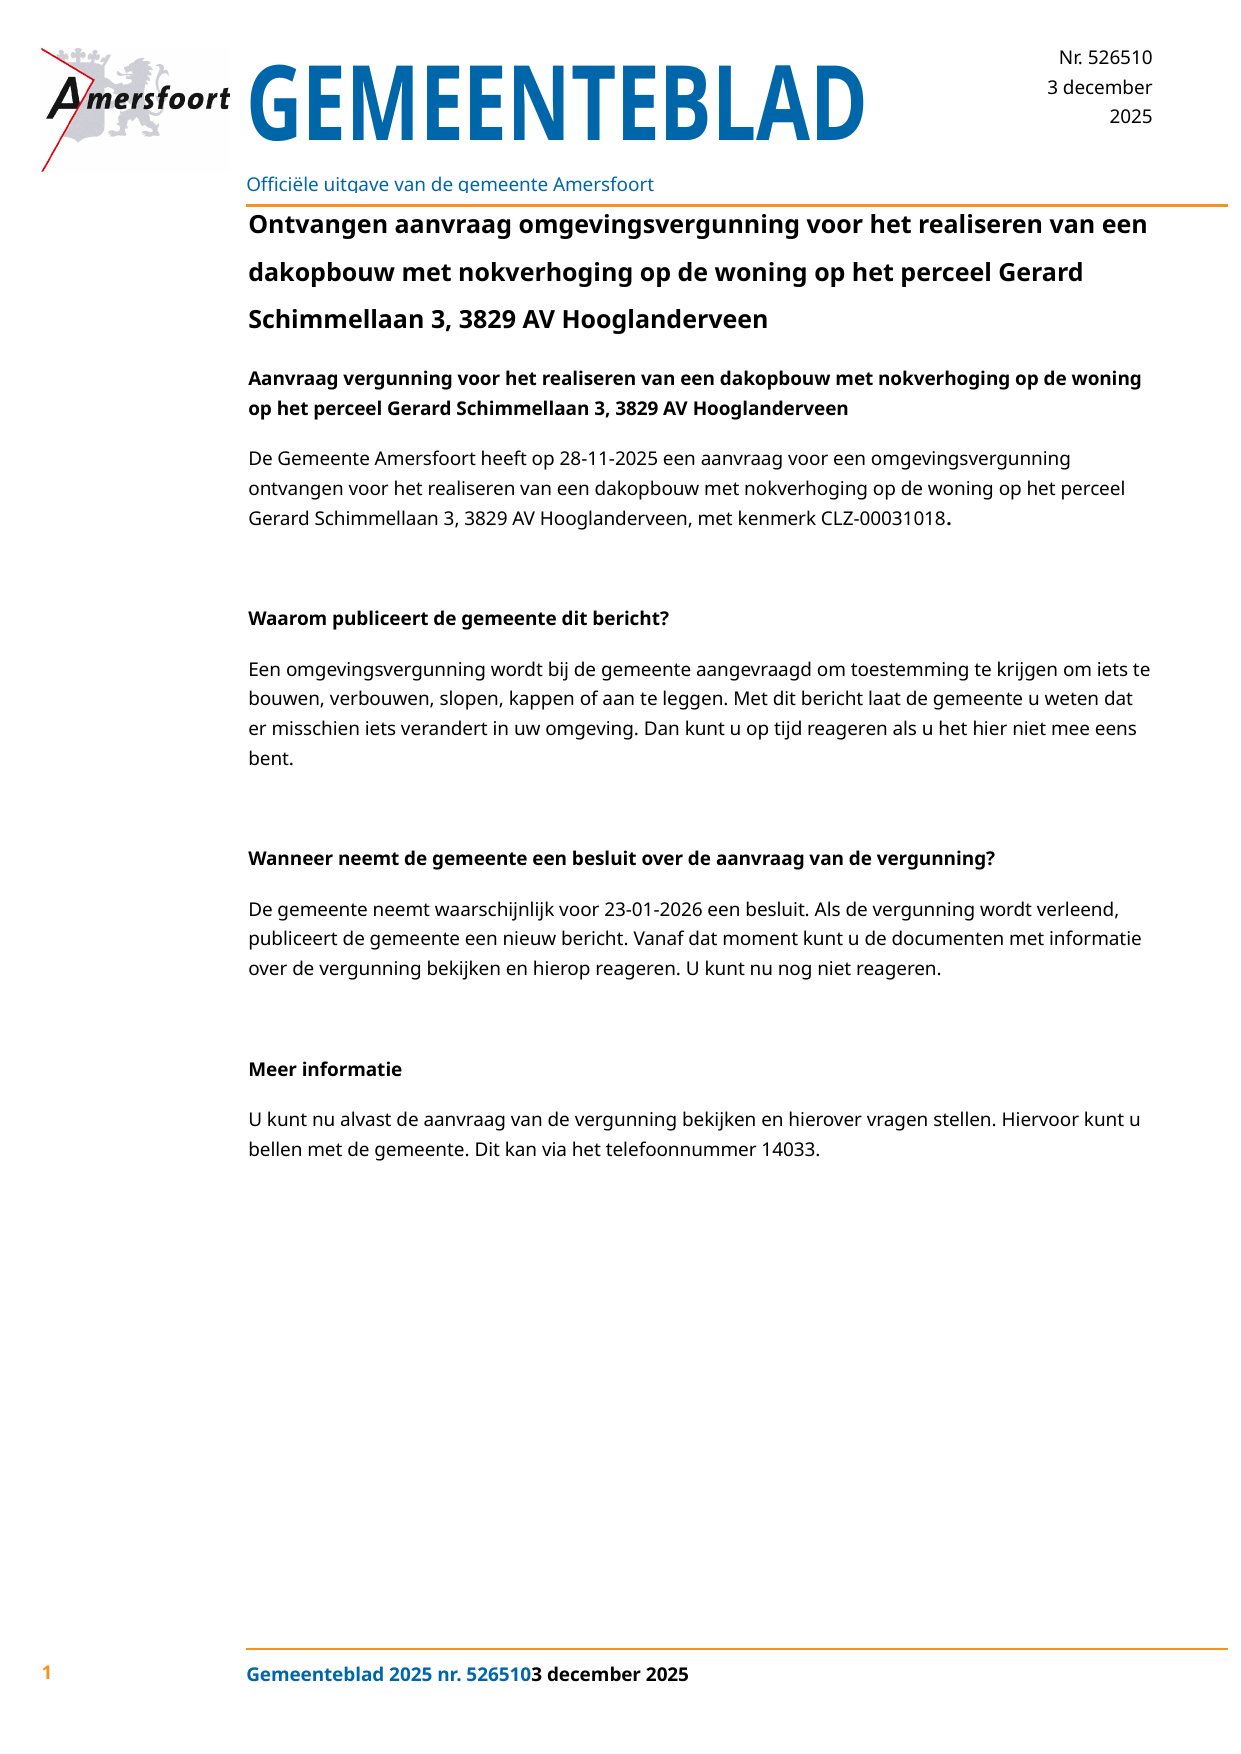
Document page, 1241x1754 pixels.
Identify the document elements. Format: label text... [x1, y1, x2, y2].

text Wanneer neemt de gemeente een besluit over de aanvraag van de vergunning? [248, 846, 1152, 871]
text De Gemeente Amersfoort heeft op 28-11-2025 een aanvraag voor een omgevingsvergunning ontvangen voor het realiseren van een dakopbouw met nokverhoging op de woning op het perceel Gerard Schimmellaan 3, 3829 AV Hooglanderveen, met kenmerk CLZ-00031018. [248, 446, 1152, 530]
text Ontvangen aanvraag omgevingsvergunning voor het realiseren van een dakopbouw met nokverhoging op de woning op het perceel Gerard Schimmellaan 3, 3829 AV Hooglanderveen [248, 207, 1152, 336]
text Meer informatie [248, 1056, 1152, 1082]
picture [41, 47, 231, 172]
text U kunt nu alvast de aanvraag van de vergunning bekijken en hierover vragen stellen. Hiervoor kunt u bellen met de gemeente. Dit kan via het telefoonnummer 14033. [248, 1106, 1152, 1162]
text De gemeente neemt waarschijnlijk voor 23-01-2026 een besluit. Als de vergunning wordt verleend, publiceert de gemeente een nieuw bericht. Vanaf dat moment kunt u de documenten met informatie over de vergunning bekijken en hierop reageren. U kunt nu nog niet reageren. [248, 896, 1152, 981]
text Een omgevingsvergunning wordt bij de gemeente aangevraagd om toestemming te krijgen om iets te bouwen, verbouwen, slopen, kappen of aan te leggen. Met dit bericht laat de gemeente u weten dat er misschien iets verandert in uw omgeving. Dan kunt u op tijd reageren als u het hier niet mee eens bent. [248, 656, 1152, 770]
text Aanvraag vergunning voor het realiseren van een dakopbouw met nokverhoging op de woning op het perceel Gerard Schimmellaan 3, 3829 AV Hooglanderveen [248, 366, 1152, 421]
text Waarom publiceert de gemeente dit bericht? [248, 606, 1152, 631]
